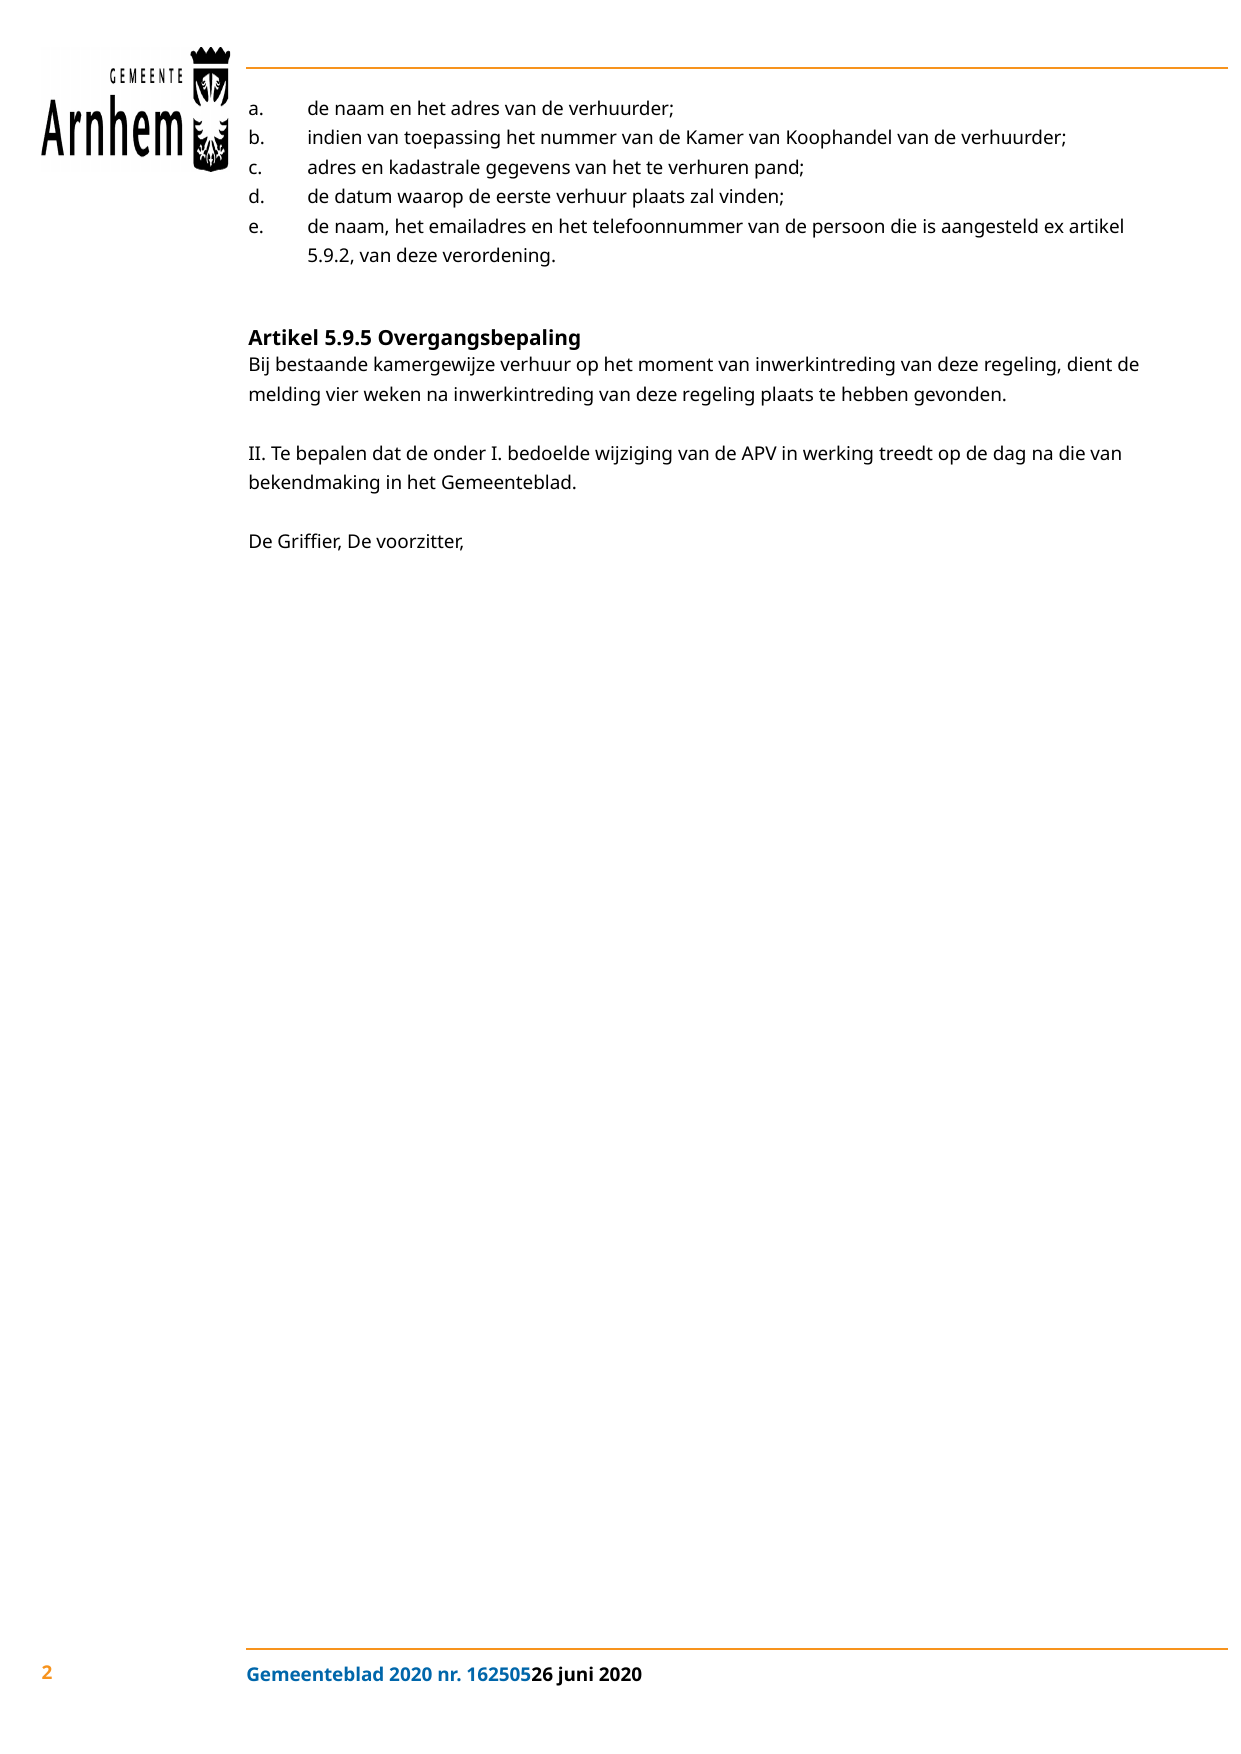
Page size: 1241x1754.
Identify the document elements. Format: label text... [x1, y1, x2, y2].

picture [41, 47, 231, 172]
list de naam, het emailadres en het telefoonnummer van de persoon die is aangesteld ex artikel 5.9.2, van deze verordening. [248, 213, 1152, 268]
list adres en kadastrale gegevens van het te verhuren pand; [248, 154, 1152, 180]
text De Griffier, De voorzitter, [248, 529, 1152, 554]
text Artikel 5.9.5 Overgangsbepaling [248, 323, 1152, 351]
text II. Te bepalen dat de onder I. bedoelde wijziging van de APV in werking treedt op de dag na die van bekendmaking in het Gemeenteblad. [248, 440, 1152, 495]
list de naam en het adres van de verhuurder; [248, 95, 1152, 121]
list de datum waarop de eerste verhuur plaats zal vinden; [248, 183, 1152, 209]
text Bij bestaande kamergewijze verhuur op het moment van inwerkintreding van deze regeling, dient de melding vier weken na inwerkintreding van deze regeling plaats te hebben gevonden. [248, 351, 1152, 406]
list indien van toepassing het nummer van de Kamer van Koophandel van de verhuurder; [248, 124, 1152, 150]
